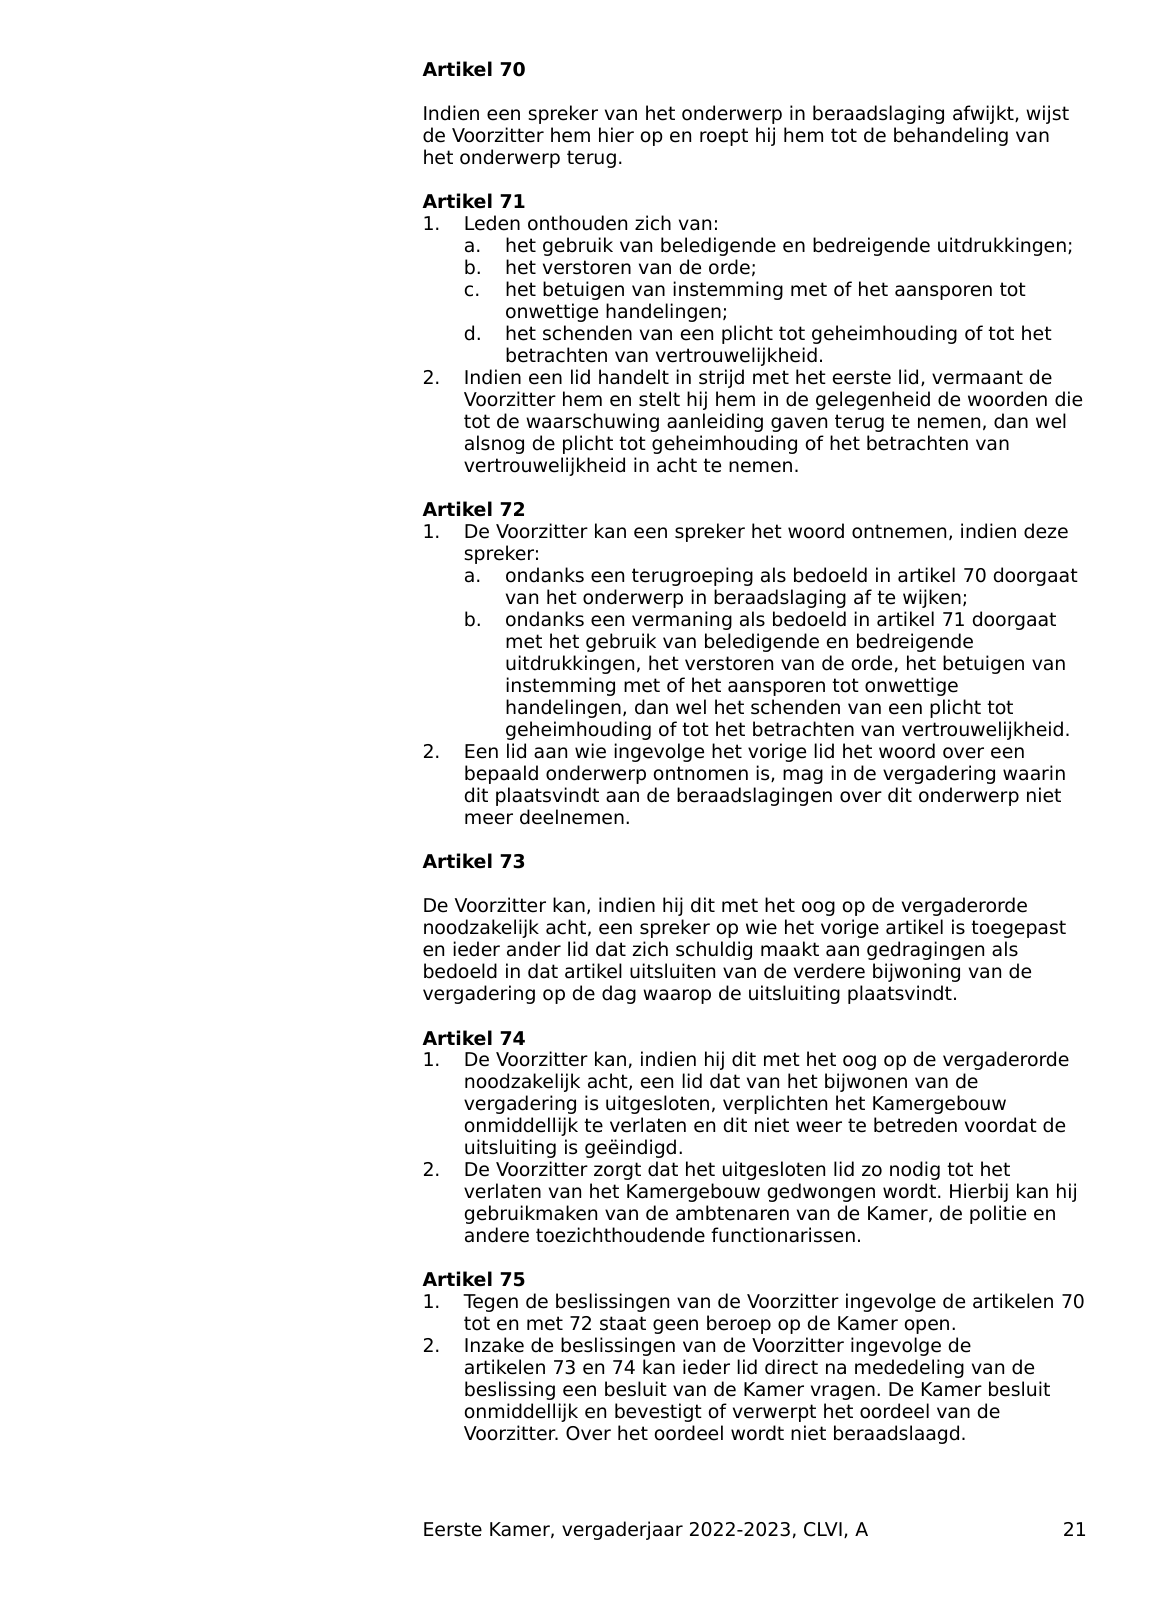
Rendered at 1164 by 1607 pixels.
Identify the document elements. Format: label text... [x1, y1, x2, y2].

text 2. Indien een lid handelt in strijd met het eerste lid, vermaant de Voorzitter hem en stelt hij hem in de gelegenheid de woorden die tot de waarschuwing aanleiding gaven terug te nemen, dan wel alsnog de plicht tot geheimhouding of het betrachten van vertrouwelijkheid in acht te nemen. [422, 367, 1087, 477]
subtitle Artikel 71 [422, 191, 1087, 213]
subtitle Artikel 70 [422, 59, 1087, 81]
text c. het betuigen van instemming met of het aansporen tot onwettige handelingen; [464, 279, 1087, 323]
text d. het schenden van een plicht tot geheimhouding of tot het betrachten van vertrouwelijkheid. [464, 323, 1087, 367]
text 2. Inzake de beslissingen van de Voorzitter ingevolge de artikelen 73 en 74 kan ieder lid direct na mededeling van de beslissing een besluit van de Kamer vragen. De Kamer besluit onmiddellijk en bevestigt of verwerpt het oordeel van de Voorzitter. Over het oordeel wordt niet beraadslaagd. [422, 1335, 1087, 1445]
subtitle Artikel 75 [422, 1269, 1087, 1291]
text Indien een spreker van het onderwerp in beraadslaging afwijkt, wijst de Voorzitter hem hier op en roept hij hem tot de behandeling van het onderwerp terug. [422, 103, 1087, 169]
subtitle Artikel 72 [422, 499, 1087, 521]
subtitle Artikel 73 [422, 851, 1087, 873]
text 2. De Voorzitter zorgt dat het uitgesloten lid zo nodig tot het verlaten van het Kamergebouw gedwongen wordt. Hierbij kan hij gebruikmaken van de ambtenaren van de Kamer, de politie en andere toezichthoudende functionarissen. [422, 1159, 1087, 1247]
text 2. Een lid aan wie ingevolge het vorige lid het woord over een bepaald onderwerp ontnomen is, mag in de vergadering waarin dit plaatsvindt aan de beraadslagingen over dit onderwerp niet meer deelnemen. [422, 741, 1087, 829]
text b. ondanks een vermaning als bedoeld in artikel 71 doorgaat met het gebruik van beledigende en bedreigende uitdrukkingen, het verstoren van de orde, het betuigen van instemming met of het aansporen tot onwettige handelingen, dan wel het schenden van een plicht tot geheimhouding of tot het betrachten van vertrouwelijkheid. [464, 609, 1087, 741]
text b. het verstoren van de orde; [464, 257, 1087, 279]
text 1. De Voorzitter kan een spreker het woord ontnemen, indien deze spreker: [422, 521, 1087, 565]
subtitle Artikel 74 [422, 1027, 1087, 1049]
text 1. De Voorzitter kan, indien hij dit met het oog op de vergaderorde noodzakelijk acht, een lid dat van het bijwonen van de vergadering is uitgesloten, verplichten het Kamergebouw onmiddellijk te verlaten en dit niet weer te betreden voordat de uitsluiting is geëindigd. [422, 1049, 1087, 1159]
text 1. Tegen de beslissingen van de Voorzitter ingevolge de artikelen 70 tot en met 72 staat geen beroep op de Kamer open. [422, 1291, 1087, 1335]
text De Voorzitter kan, indien hij dit met het oog op de vergaderorde noodzakelijk acht, een spreker op wie het vorige artikel is toegepast en ieder ander lid dat zich schuldig maakt aan gedragingen als bedoeld in dat artikel uitsluiten van de verdere bijwoning van de vergadering op de dag waarop de uitsluiting plaatsvindt. [422, 895, 1087, 1005]
text a. het gebruik van beledigende en bedreigende uitdrukkingen; [464, 235, 1087, 257]
text 1. Leden onthouden zich van: [422, 213, 1087, 235]
text a. ondanks een terugroeping als bedoeld in artikel 70 doorgaat van het onderwerp in beraadslaging af te wijken; [464, 565, 1087, 609]
